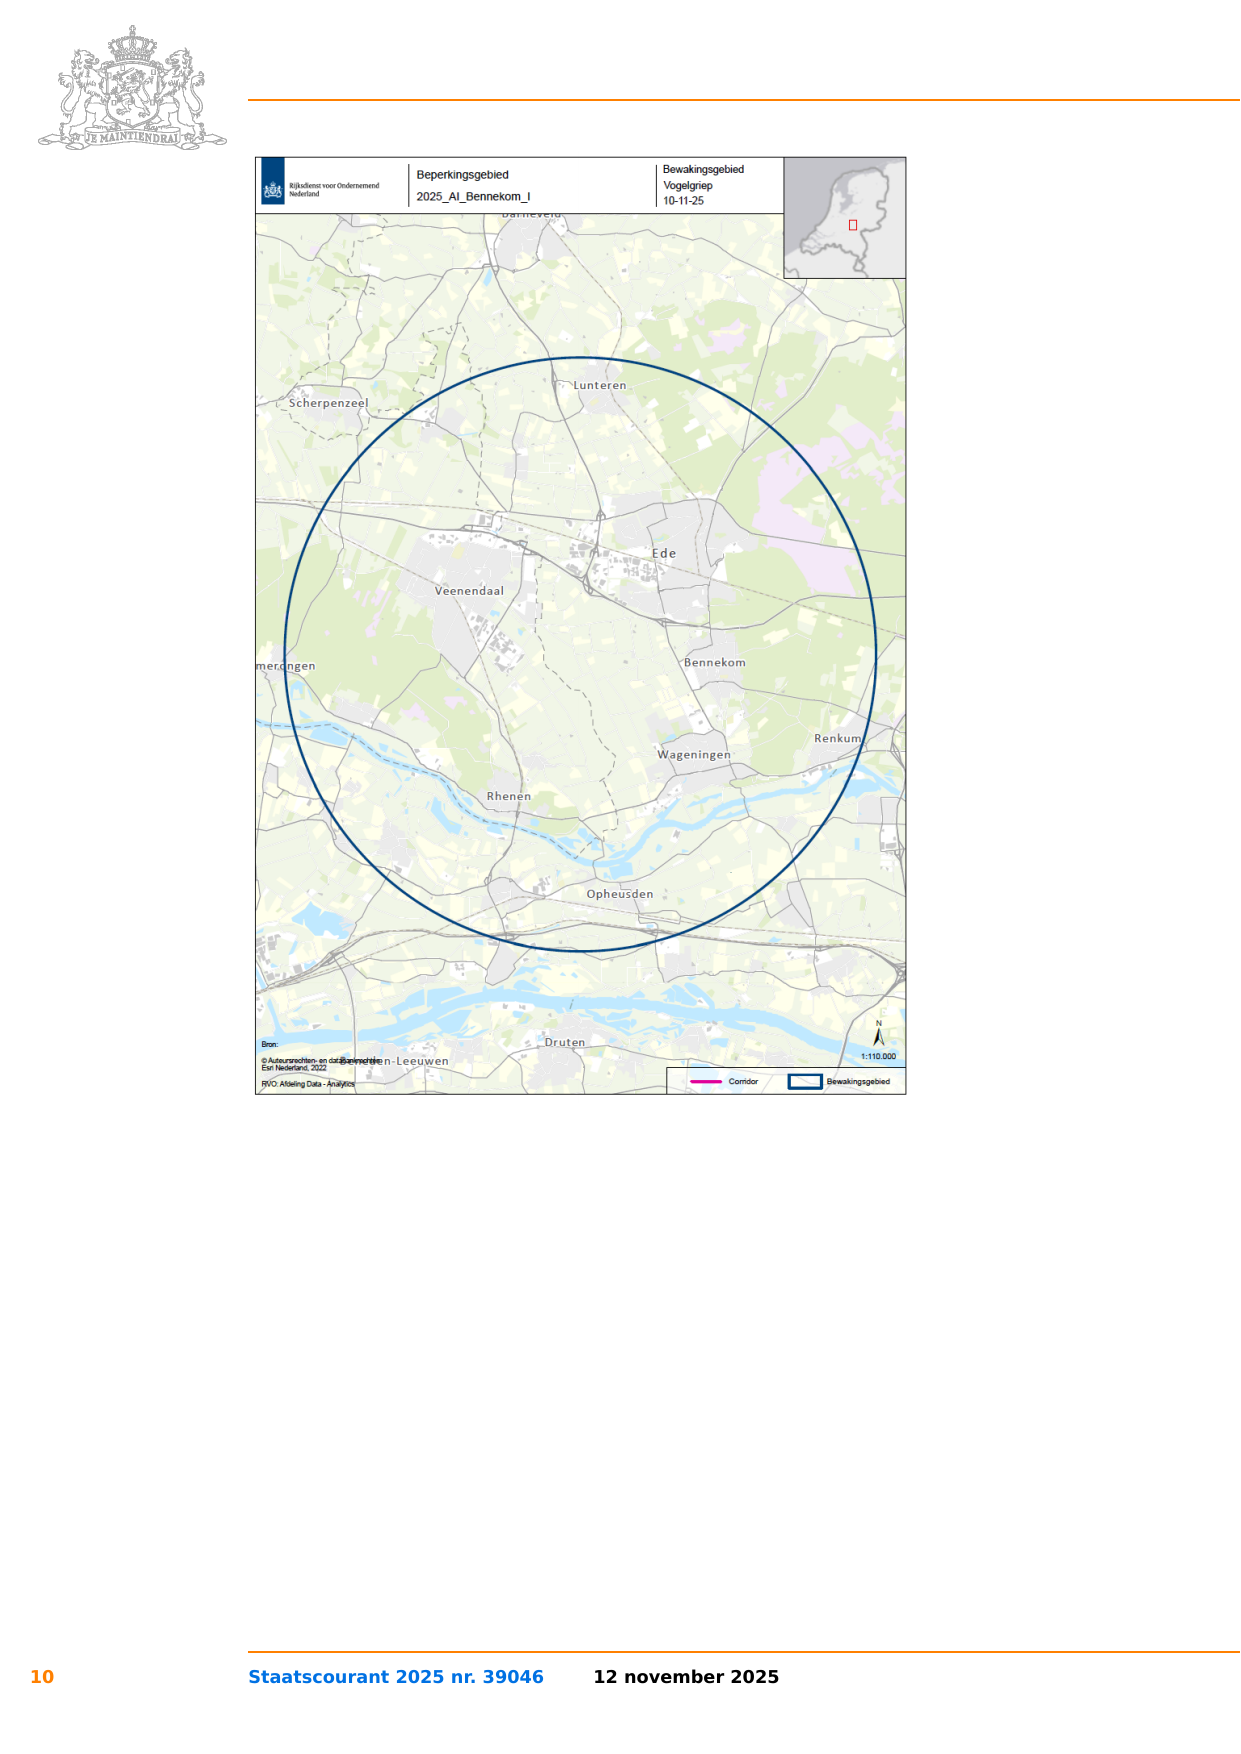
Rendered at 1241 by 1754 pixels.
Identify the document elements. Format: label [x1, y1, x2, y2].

picture [38, 25, 227, 150]
picture [248, 151, 910, 1103]
